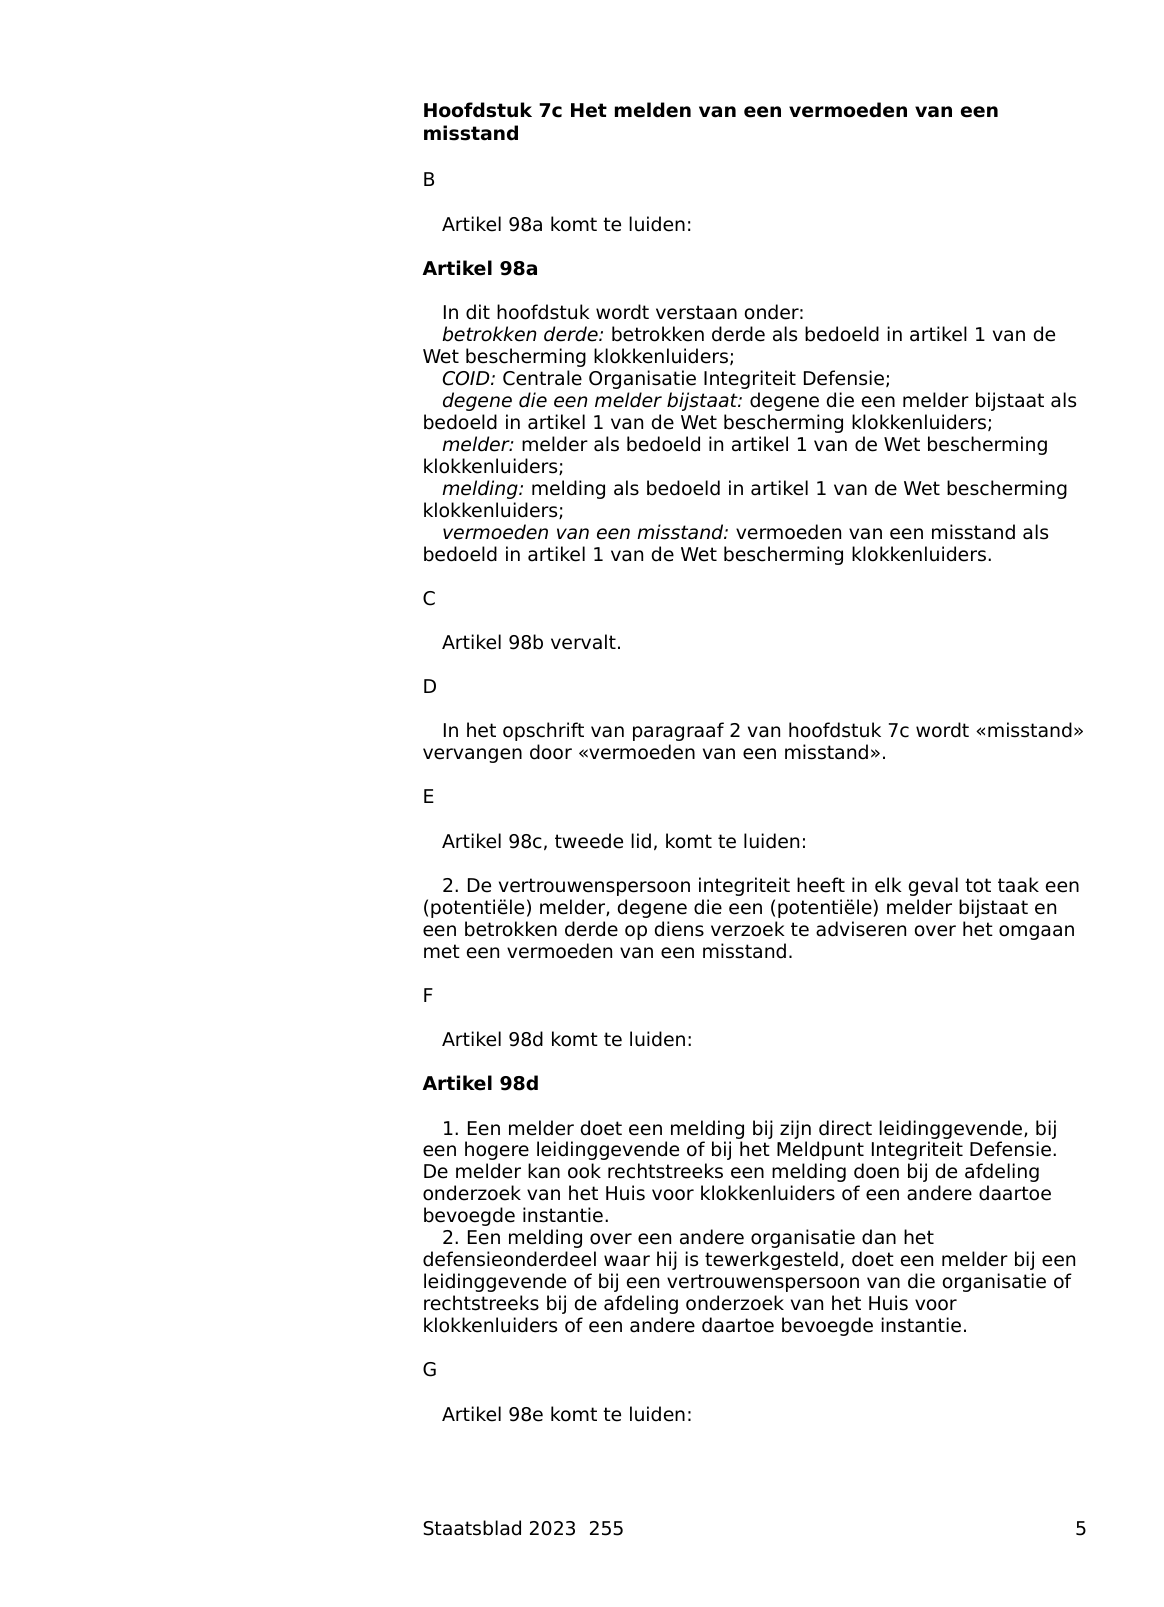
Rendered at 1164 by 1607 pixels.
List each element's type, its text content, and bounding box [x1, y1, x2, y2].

text degene die een melder bijstaat: degene die een melder bijstaat als bedoeld in artikel 1 van de Wet bescherming klokkenluiders; [422, 390, 1087, 434]
subtitle Artikel 98d [422, 1073, 1087, 1095]
text Artikel 98d komt te luiden: [422, 1029, 1087, 1051]
text F [422, 985, 1087, 1007]
text Artikel 98b vervalt. [422, 632, 1087, 654]
text melder: melder als bedoeld in artikel 1 van de Wet bescherming klokkenluiders; [422, 434, 1087, 478]
subtitle Artikel 98a [422, 258, 1087, 280]
text In het opschrift van paragraaf 2 van hoofdstuk 7c wordt «misstand» vervangen door «vermoeden van een misstand». [422, 720, 1087, 764]
text 2. De vertrouwenspersoon integriteit heeft in elk geval tot taak een (potentiële) melder, degene die een (potentiële) melder bijstaat en een betrokken derde op diens verzoek te adviseren over het omgaan met een vermoeden van een misstand. [422, 875, 1087, 963]
text D [422, 676, 1087, 698]
text COID: Centrale Organisatie Integriteit Defensie; [422, 368, 1087, 390]
text Artikel 98a komt te luiden: [422, 213, 1087, 236]
text G [422, 1359, 1087, 1381]
text In dit hoofdstuk wordt verstaan onder: [422, 302, 1087, 324]
text melding: melding als bedoeld in artikel 1 van de Wet bescherming klokkenluiders; [422, 478, 1087, 522]
text betrokken derde: betrokken derde als bedoeld in artikel 1 van de Wet bescherming klokkenluiders; [422, 324, 1087, 368]
text E [422, 786, 1087, 808]
text vermoeden van een misstand: vermoeden van een misstand als bedoeld in artikel 1 van de Wet bescherming klokkenluiders. [422, 522, 1087, 566]
text 2. Een melding over een andere organisatie dan het defensieonderdeel waar hij is tewerkgesteld, doet een melder bij een leidinggevende of bij een vertrouwenspersoon van die organisatie of rechtstreeks bij de afdeling onderzoek van het Huis voor klokkenluiders of een andere daartoe bevoegde instantie. [422, 1227, 1087, 1337]
text C [422, 588, 1087, 610]
text Artikel 98c, tweede lid, komt te luiden: [422, 831, 1087, 853]
text B [422, 169, 1087, 191]
text Artikel 98e komt te luiden: [422, 1403, 1087, 1426]
text 1. Een melder doet een melding bij zijn direct leidinggevende, bij een hogere leidinggevende of bij het Meldpunt Integriteit Defensie. De melder kan ook rechtstreeks een melding doen bij de afdeling onderzoek van het Huis voor klokkenluiders of een andere daartoe bevoegde instantie. [422, 1117, 1087, 1227]
subtitle Hoofdstuk 7c Het melden van een vermoeden van een misstand [422, 100, 1087, 144]
